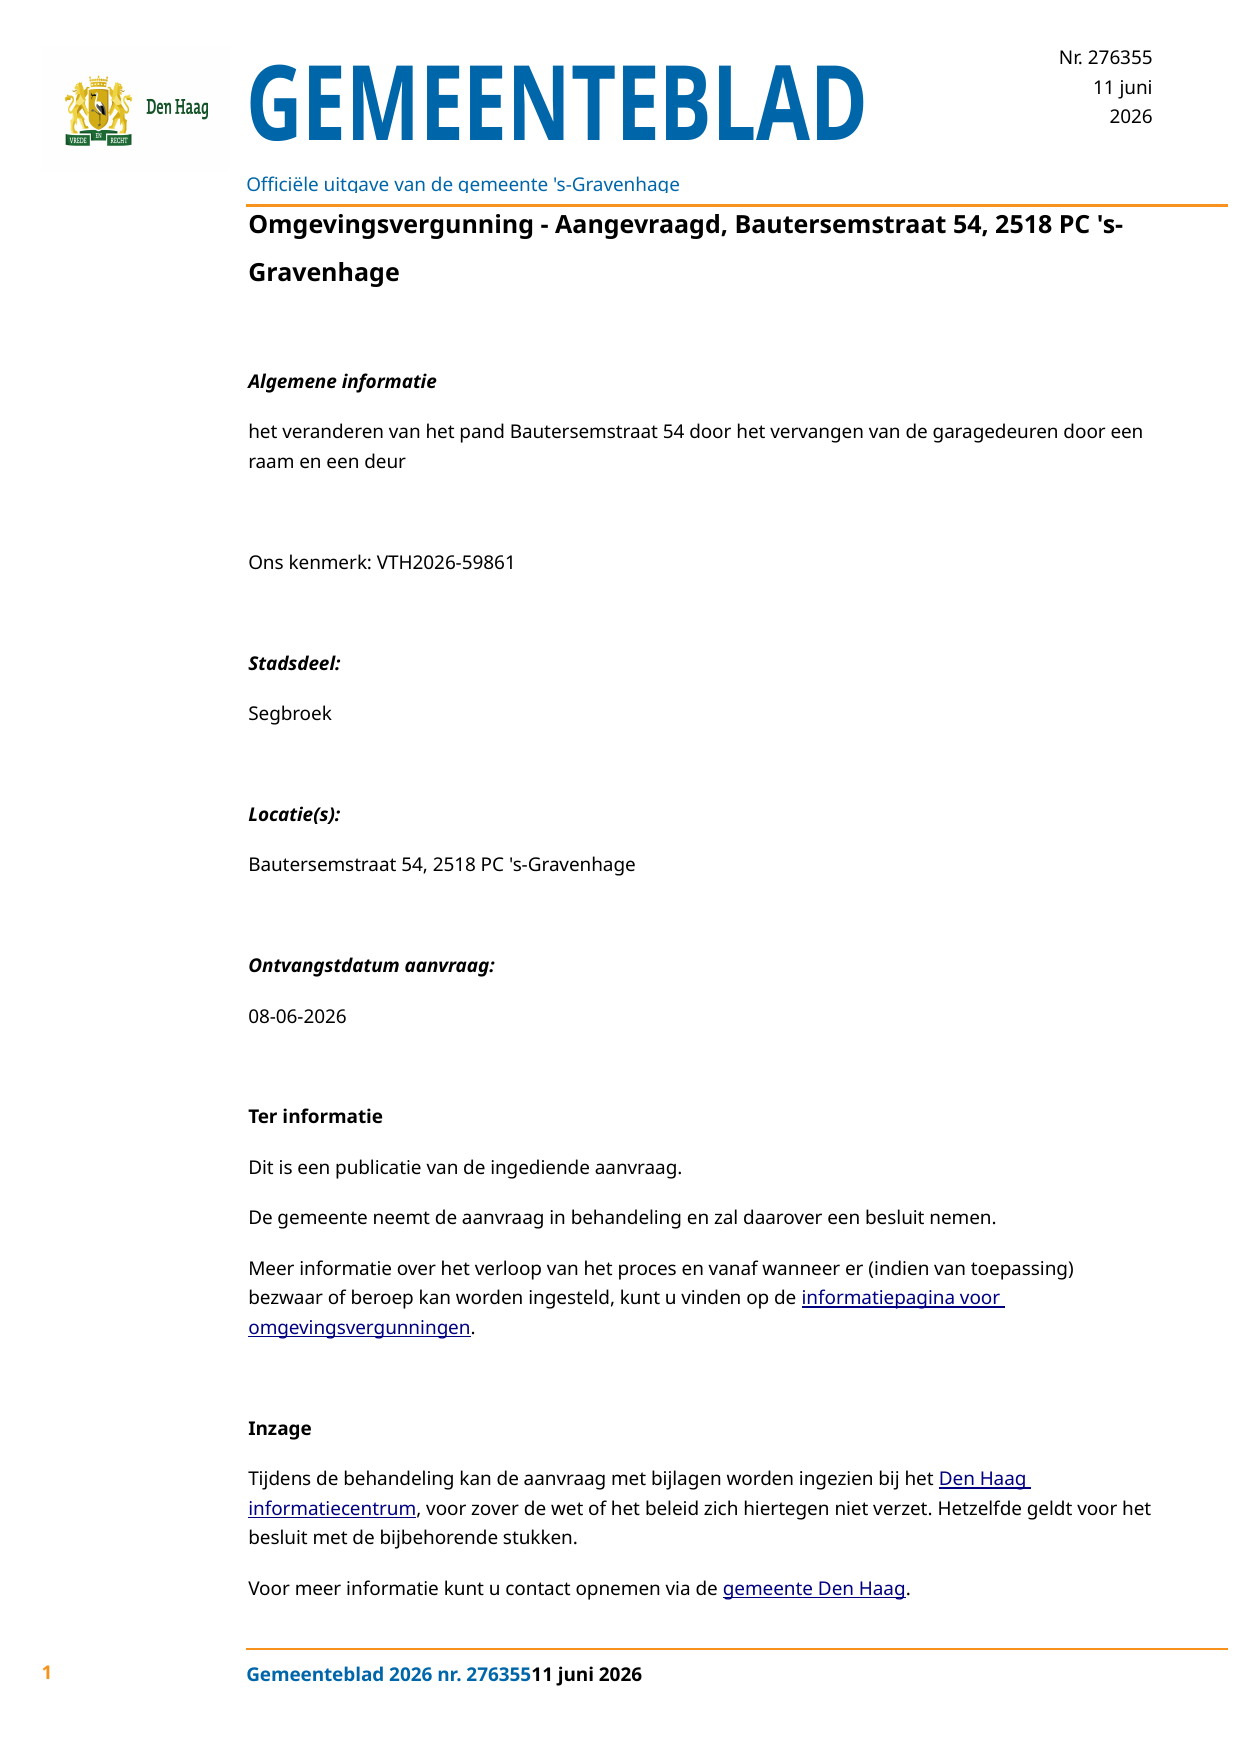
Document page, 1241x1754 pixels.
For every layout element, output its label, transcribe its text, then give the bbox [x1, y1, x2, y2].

text het veranderen van het pand Bautersemstraat 54 door het vervangen van de garagedeuren door een raam en een deur [248, 419, 1152, 474]
text Omgevingsvergunning - Aangevraagd, Bautersemstraat 54, 2518 PC 's-Gravenhage [248, 207, 1152, 288]
text Stadsdeel: [248, 650, 1152, 676]
text Algemene informatie [248, 368, 1152, 394]
text Locatie(s): [248, 801, 1152, 827]
text Segbroek [248, 700, 1152, 726]
text Voor meer informatie kunt u contact opnemen via de gemeente Den Haag. [248, 1575, 1152, 1601]
text Dit is een publicatie van de ingediende aanvraag. [248, 1154, 1152, 1180]
text Ontvangstdatum aanvraag: [248, 952, 1152, 978]
text 08-06-2026 [248, 1003, 1152, 1029]
text Ter informatie [248, 1104, 1152, 1129]
picture [41, 47, 231, 172]
text Ons kenmerk: VTH2026-59861 [248, 549, 1152, 575]
text Tijdens de behandeling kan de aanvraag met bijlagen worden ingezien bij het Den Haag informatiecentrum, voor zover de wet of het beleid zich hiertegen niet verzet. Hetzelfde geldt voor het besluit met de bijbehorende stukken. [248, 1465, 1152, 1550]
text Bautersemstraat 54, 2518 PC 's-Gravenhage [248, 852, 1152, 877]
text De gemeente neemt de aanvraag in behandeling en zal daarover een besluit nemen. [248, 1204, 1152, 1230]
text Inzage [248, 1415, 1152, 1441]
text Meer informatie over het verloop van het proces en vanaf wanneer er (indien van toepassing) bezwaar of beroep kan worden ingesteld, kunt u vinden op de informatiepagina voor omgevingsvergunningen. [248, 1255, 1152, 1340]
